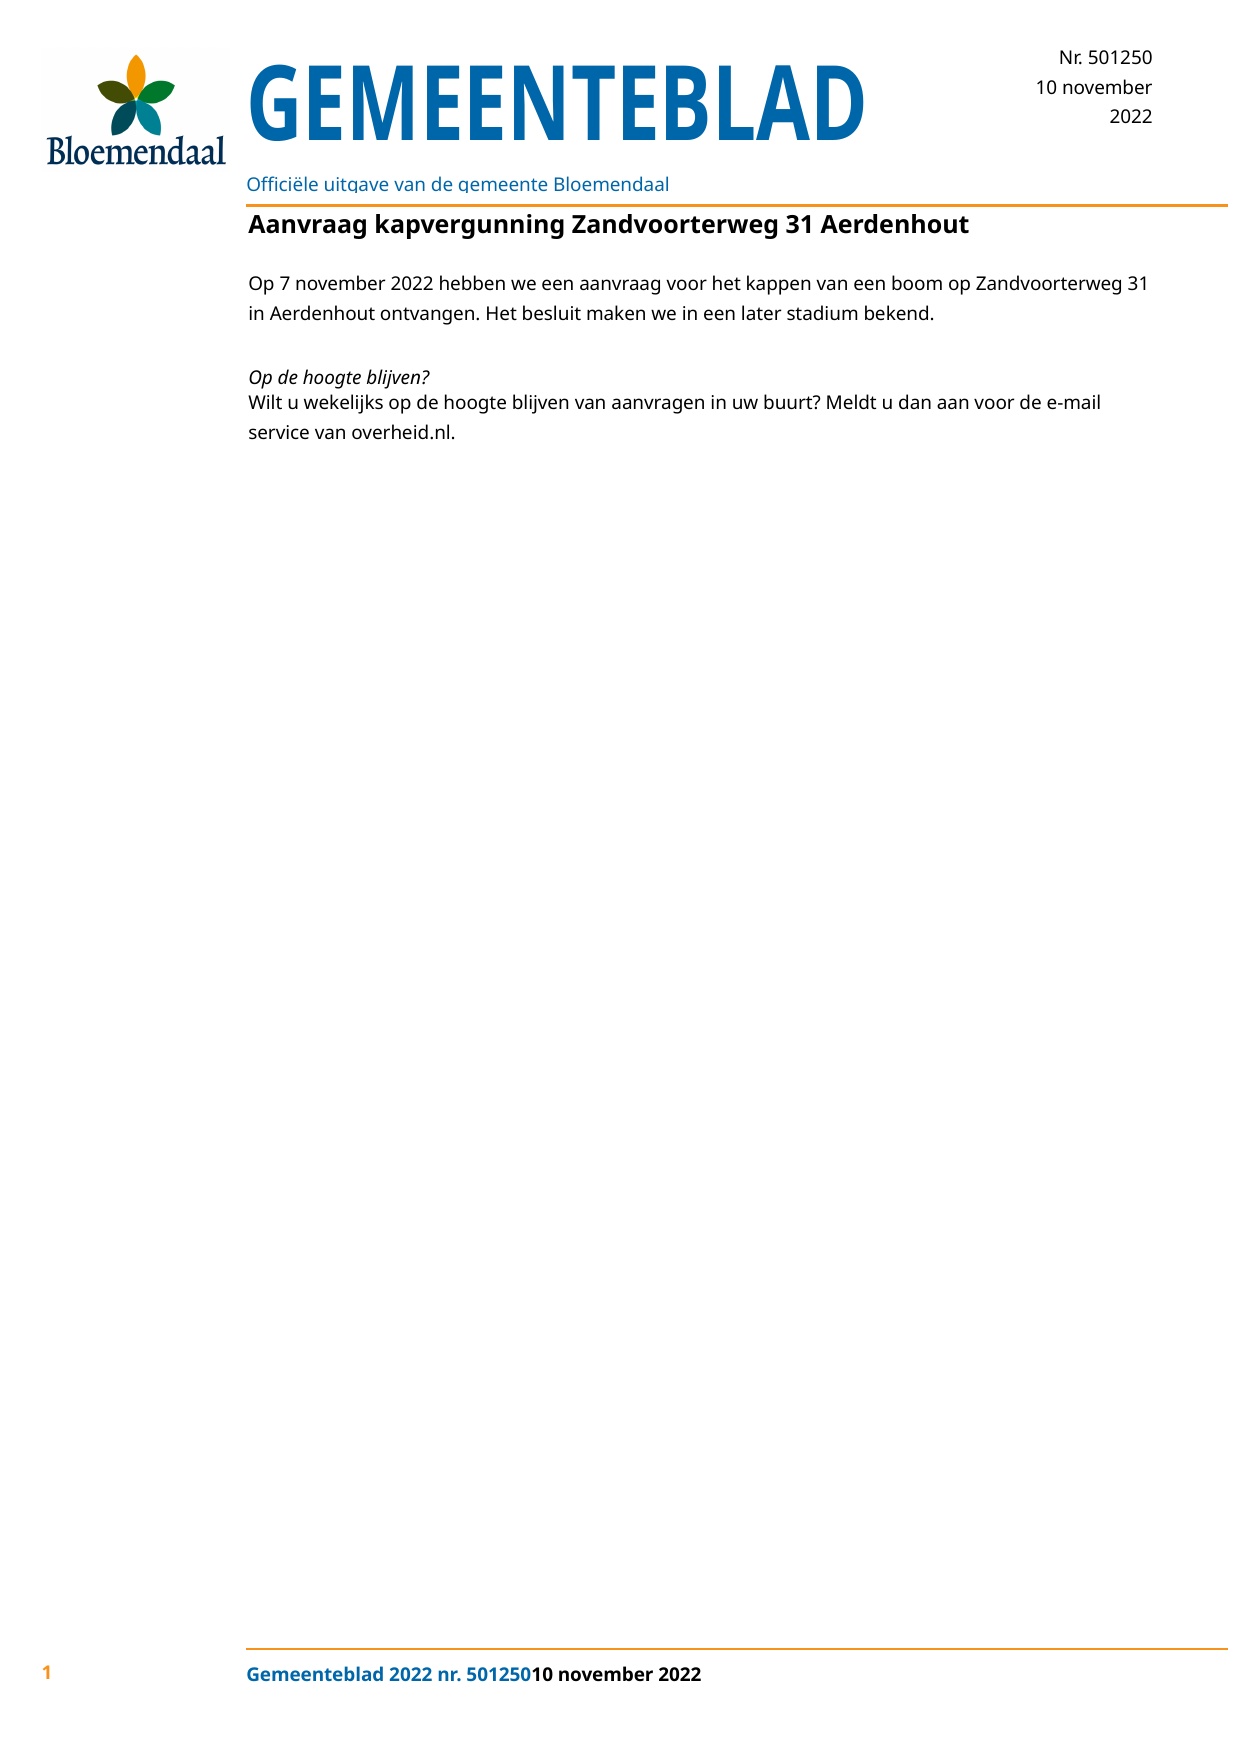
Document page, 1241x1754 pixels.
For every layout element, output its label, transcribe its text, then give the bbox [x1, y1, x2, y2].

picture [41, 47, 231, 172]
text Op 7 november 2022 hebben we een aanvraag voor het kappen van een boom op Zandvoorterweg 31 in Aerdenhout ontvangen. Het besluit maken we in een later stadium bekend. [248, 270, 1152, 326]
text Wilt u wekelijks op de hoogte blijven van aanvragen in uw buurt? Meldt u dan aan voor de e-mail service van overheid.nl. [248, 389, 1152, 445]
text Aanvraag kapvergunning Zandvoorterweg 31 Aerdenhout [248, 207, 1152, 241]
text Op de hoogte blijven? [248, 364, 1152, 389]
